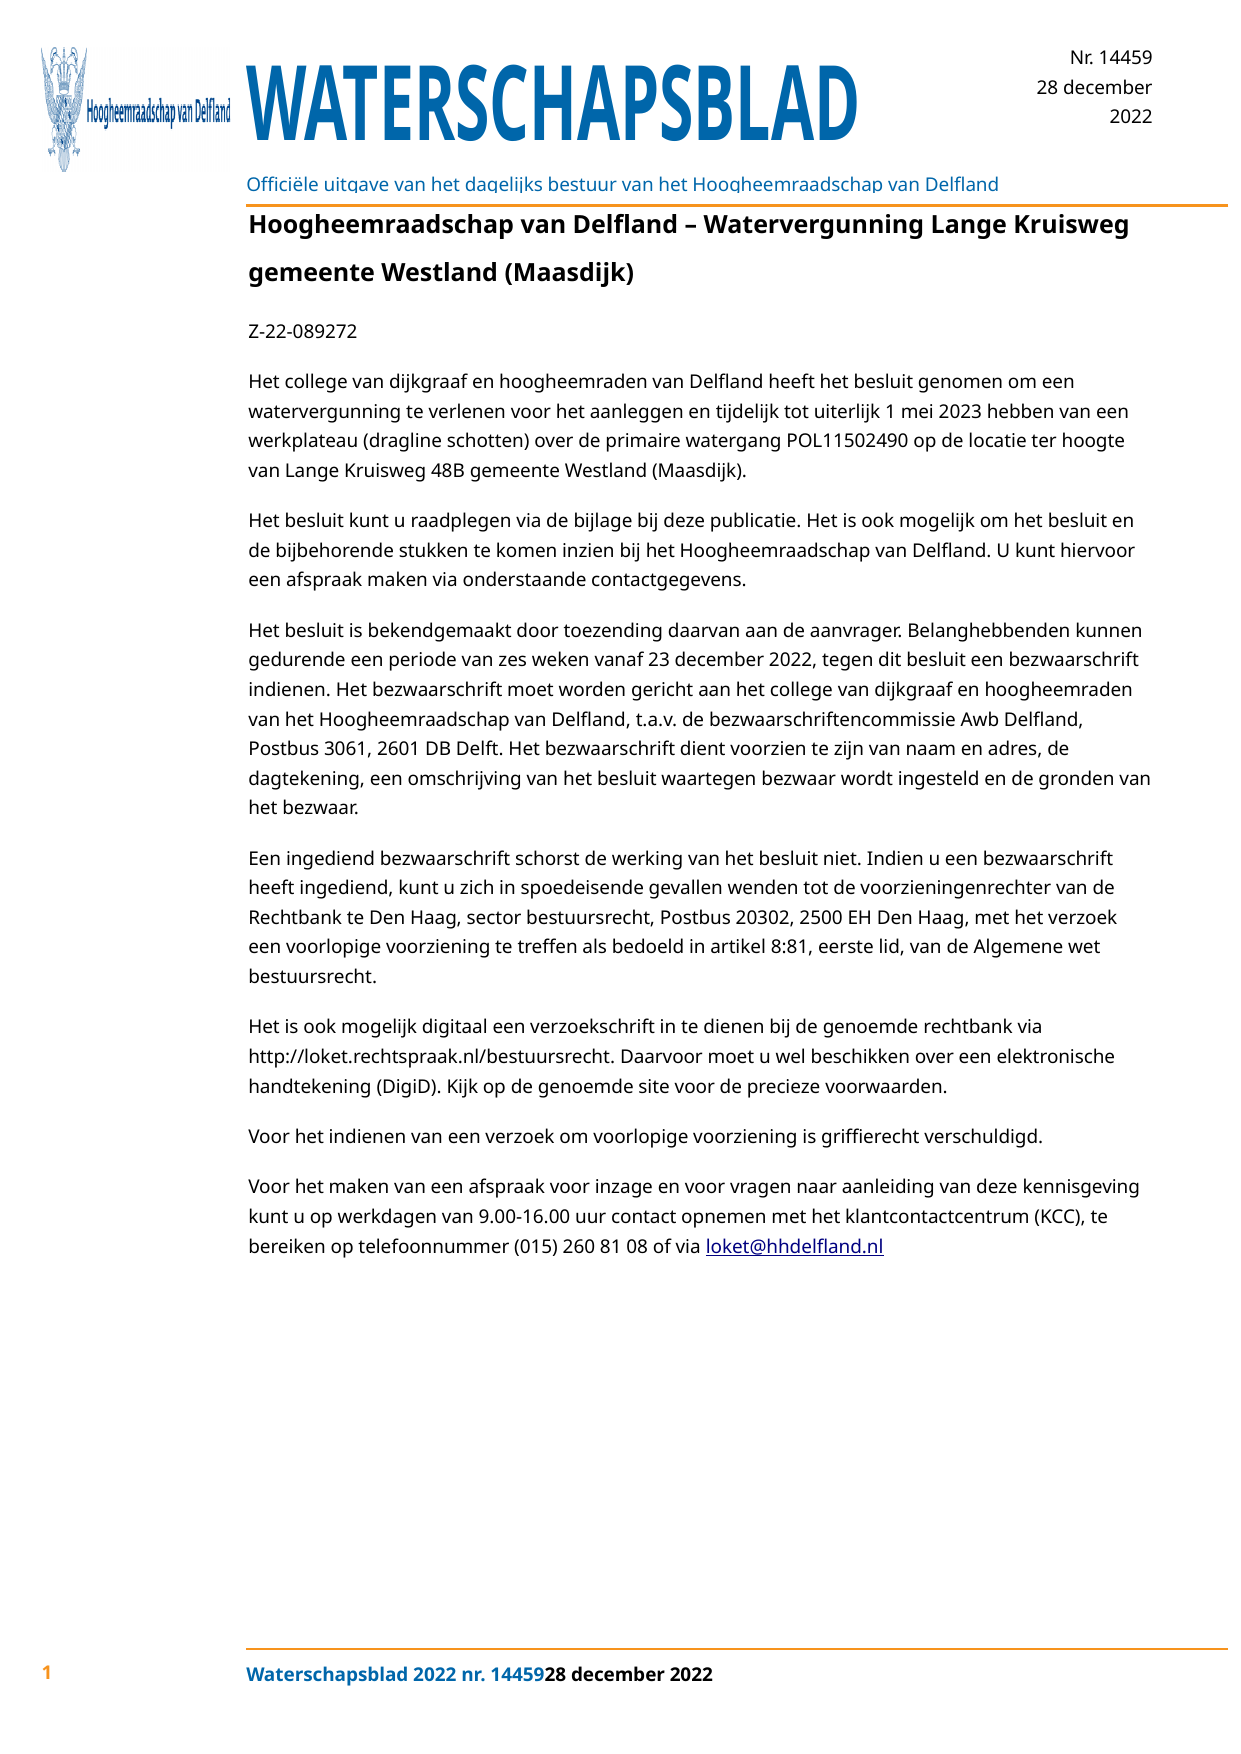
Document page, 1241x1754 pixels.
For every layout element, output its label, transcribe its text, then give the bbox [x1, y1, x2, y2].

text Het college van dijkgraaf en hoogheemraden van Delfland heeft het besluit genomen om een watervergunning te verlenen voor het aanleggen en tijdelijk tot uiterlijk 1 mei 2023 hebben van een werkplateau (dragline schotten) over de primaire watergang POL11502490 op de locatie ter hoogte van Lange Kruisweg 48B gemeente Westland (Maasdijk). [248, 368, 1152, 483]
text Hoogheemraadschap van Delfland – Watervergunning Lange Kruisweg gemeente Westland (Maasdijk) [248, 207, 1152, 288]
text Het is ook mogelijk digitaal een verzoekschrift in te dienen bij de genoemde rechtbank via http://loket.rechtspraak.nl/bestuursrecht. Daarvoor moet u wel beschikken over een elektronische handtekening (DigiD). Kijk op de genoemde site voor de precieze voorwaarden. [248, 1014, 1152, 1099]
text Z-22-089272 [248, 318, 1152, 344]
text Voor het indienen van een verzoek om voorlopige voorziening is griffierecht verschuldigd. [248, 1123, 1152, 1149]
picture [41, 47, 231, 172]
text Voor het maken van een afspraak voor inzage en voor vragen naar aanleiding van deze kennisgeving kunt u op werkdagen van 9.00-16.00 uur contact opnemen met het klantcontactcentrum (KCC), te bereiken op telefoonnummer (015) 260 81 08 of via loket@hhdelfland.nl [248, 1174, 1152, 1259]
text Het besluit is bekendgemaakt door toezending daarvan aan de aanvrager. Belanghebbenden kunnen gedurende een periode van zes weken vanaf 23 december 2022, tegen dit besluit een bezwaarschrift indienen. Het bezwaarschrift moet worden gericht aan het college van dijkgraaf en hoogheemraden van het Hoogheemraadschap van Delfland, t.a.v. de bezwaarschriftencommissie Awb Delfland, Postbus 3061, 2601 DB Delft. Het bezwaarschrift dient voorzien te zijn van naam en adres, de dagtekening, een omschrijving van het besluit waartegen bezwaar wordt ingesteld en de gronden van het bezwaar. [248, 617, 1152, 820]
text Het besluit kunt u raadplegen via de bijlage bij deze publicatie. Het is ook mogelijk om het besluit en de bijbehorende stukken te komen inzien bij het Hoogheemraadschap van Delfland. U kunt hiervoor een afspraak maken via onderstaande contactgegevens. [248, 507, 1152, 592]
text Een ingediend bezwaarschrift schorst de werking van het besluit niet. Indien u een bezwaarschrift heeft ingediend, kunt u zich in spoedeisende gevallen wenden tot de voorzieningenrechter van de Rechtbank te Den Haag, sector bestuursrecht, Postbus 20302, 2500 EH Den Haag, met het verzoek een voorlopige voorziening te treffen als bedoeld in artikel 8:81, eerste lid, van de Algemene wet bestuursrecht. [248, 845, 1152, 989]
